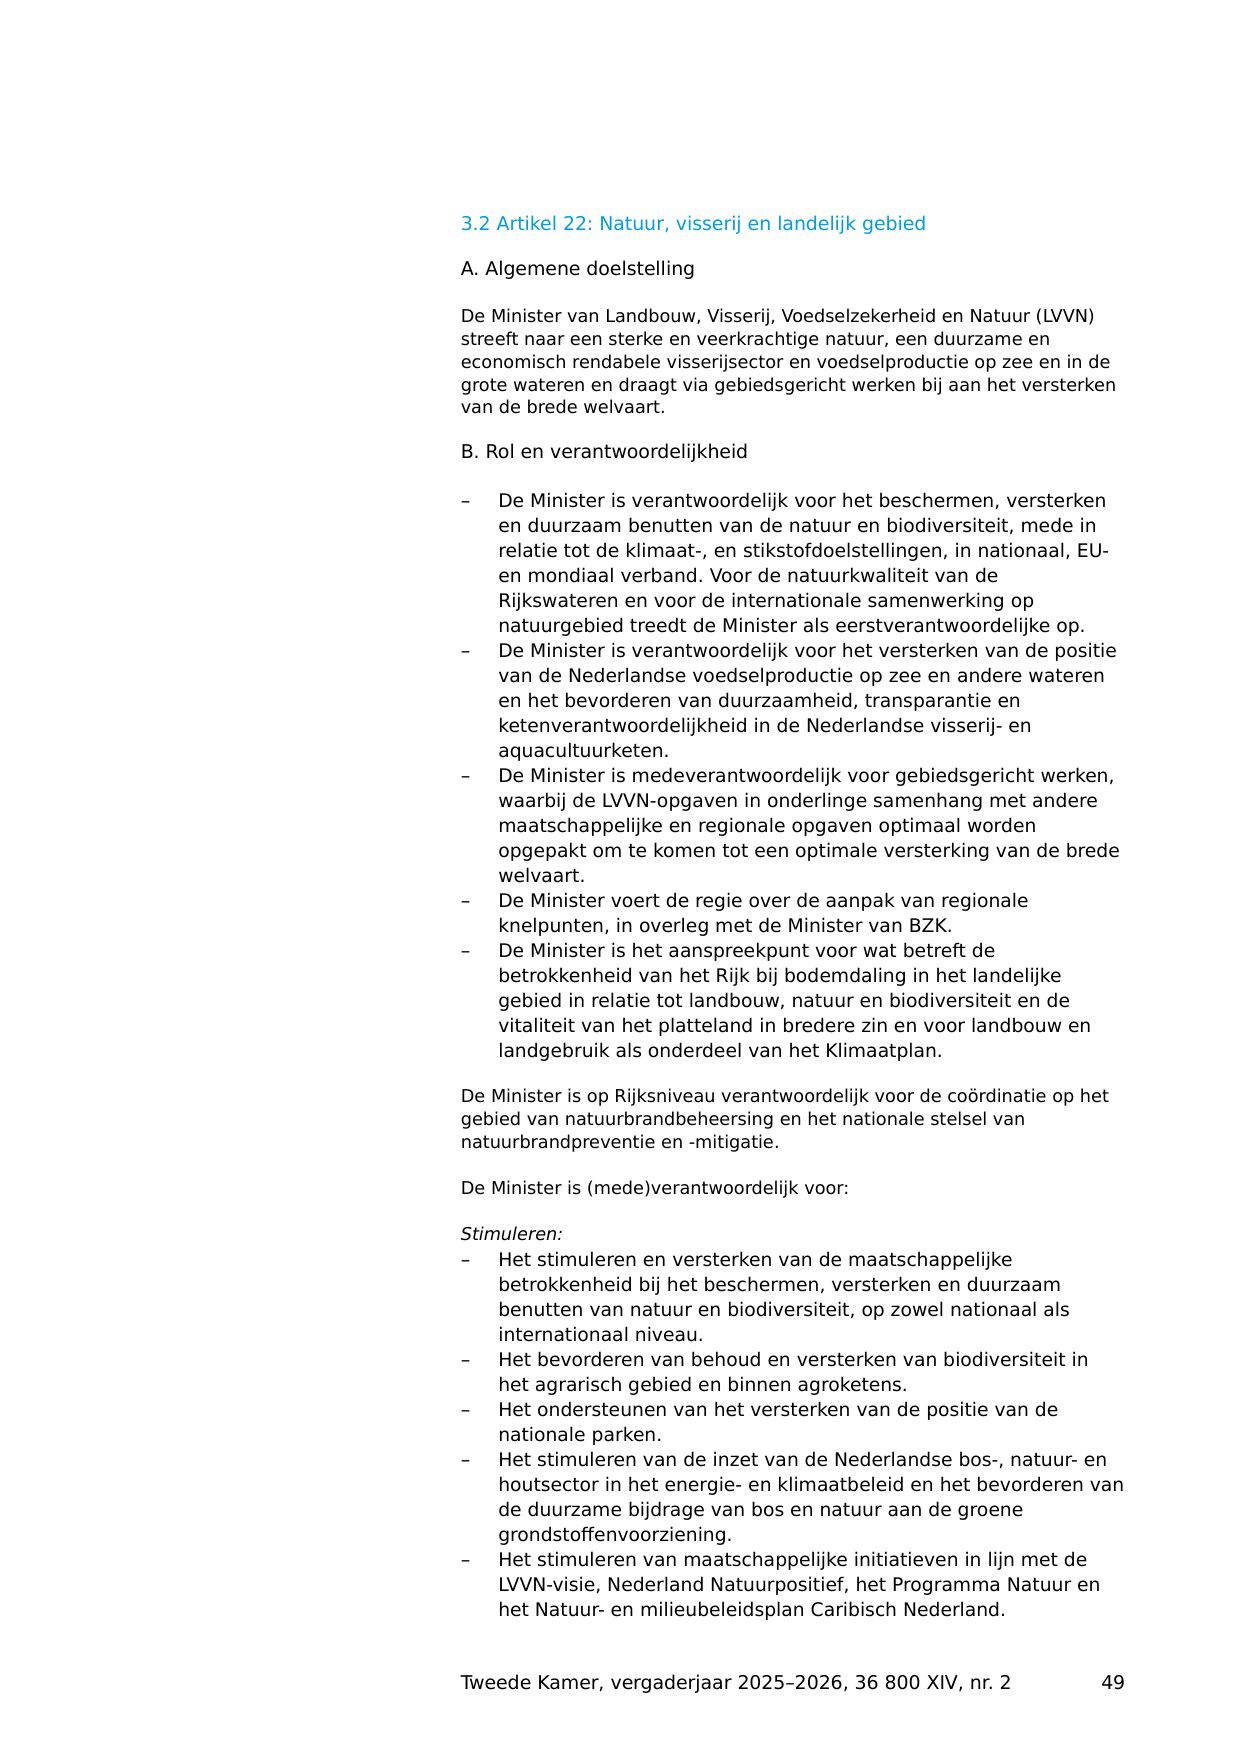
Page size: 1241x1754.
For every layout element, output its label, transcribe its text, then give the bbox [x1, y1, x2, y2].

list Het stimuleren van maatschappelijke initiatieven in lijn met de LVVN-visie, Nederland Natuurpositief, het Programma Natuur en het Natuur- en milieubeleidsplan Caribisch Nederland. [461, 1547, 1125, 1622]
list De Minister is verantwoordelijk voor het beschermen, versterken en duurzaam benutten van de natuur en biodiversiteit, mede in relatie tot de klimaat-, en stikstofdoelstellingen, in nationaal, EU- en mondiaal verband. Voor de natuurkwaliteit van de Rijkswateren en voor de internationale samenwerking op natuurgebied treedt de Minister als eerstverantwoordelijke op. [461, 487, 1125, 637]
list Het ondersteunen van het versterken van de positie van de nationale parken. [461, 1397, 1125, 1447]
title A. Algemene doelstelling [461, 258, 1125, 280]
text De Minister is (mede)verantwoordelijk voor: [461, 1176, 1125, 1199]
list Het stimuleren van de inzet van de Nederlandse bos-, natuur- en houtsector in het energie- en klimaatbeleid en het bevorderen van de duurzame bijdrage van bos en natuur aan de groene grondstoffenvoorziening. [461, 1447, 1125, 1547]
list De Minister voert de regie over de aanpak van regionale knelpunten, in overleg met de Minister van BZK. [461, 887, 1125, 937]
text Stimuleren: [461, 1222, 1125, 1244]
list De Minister is het aanspreekpunt voor wat betreft de betrokkenheid van het Rijk bij bodemdaling in het landelijke gebied in relatie tot landbouw, natuur en biodiversiteit en de vitaliteit van het platteland in bredere zin en voor landbouw en landgebruik als onderdeel van het Klimaatplan. [461, 937, 1125, 1062]
list De Minister is verantwoordelijk voor het versterken van de positie van de Nederlandse voedselproductie op zee en andere wateren en het bevorderen van duurzaamheid, transparantie en ketenverantwoordelijkheid in de Nederlandse visserij- en aquacultuurketen. [461, 637, 1125, 762]
title B. Rol en verantwoordelijkheid [461, 441, 1125, 463]
list Het bevorderen van behoud en versterken van biodiversiteit in het agrarisch gebied en binnen agroketens. [461, 1347, 1125, 1397]
title 3.2 Artikel 22: Natuur, visserij en landelijk gebied [461, 213, 1125, 235]
list De Minister is medeverantwoordelijk voor gebiedsgericht werken, waarbij de LVVN-opgaven in onderlinge samenhang met andere maatschappelijke en regionale opgaven optimaal worden opgepakt om te komen tot een optimale versterking van de brede welvaart. [461, 762, 1125, 887]
text De Minister van Landbouw, Visserij, Voedselzekerheid en Natuur (LVVN) streeft naar een sterke en veerkrachtige natuur, een duurzame en economisch rendabele visserijsector en voedselproductie op zee en in de grote wateren en draagt via gebiedsgericht werken bij aan het versterken van de brede welvaart. [461, 304, 1125, 418]
text De Minister is op Rijksniveau verantwoordelijk voor de coördinatie op het gebied van natuurbrandbeheersing en het nationale stelsel van natuurbrandpreventie en -mitigatie. [461, 1084, 1125, 1153]
list Het stimuleren en versterken van de maatschappelijke betrokkenheid bij het beschermen, versterken en duurzaam benutten van natuur en biodiversiteit, op zowel nationaal als internationaal niveau. [461, 1247, 1125, 1347]
